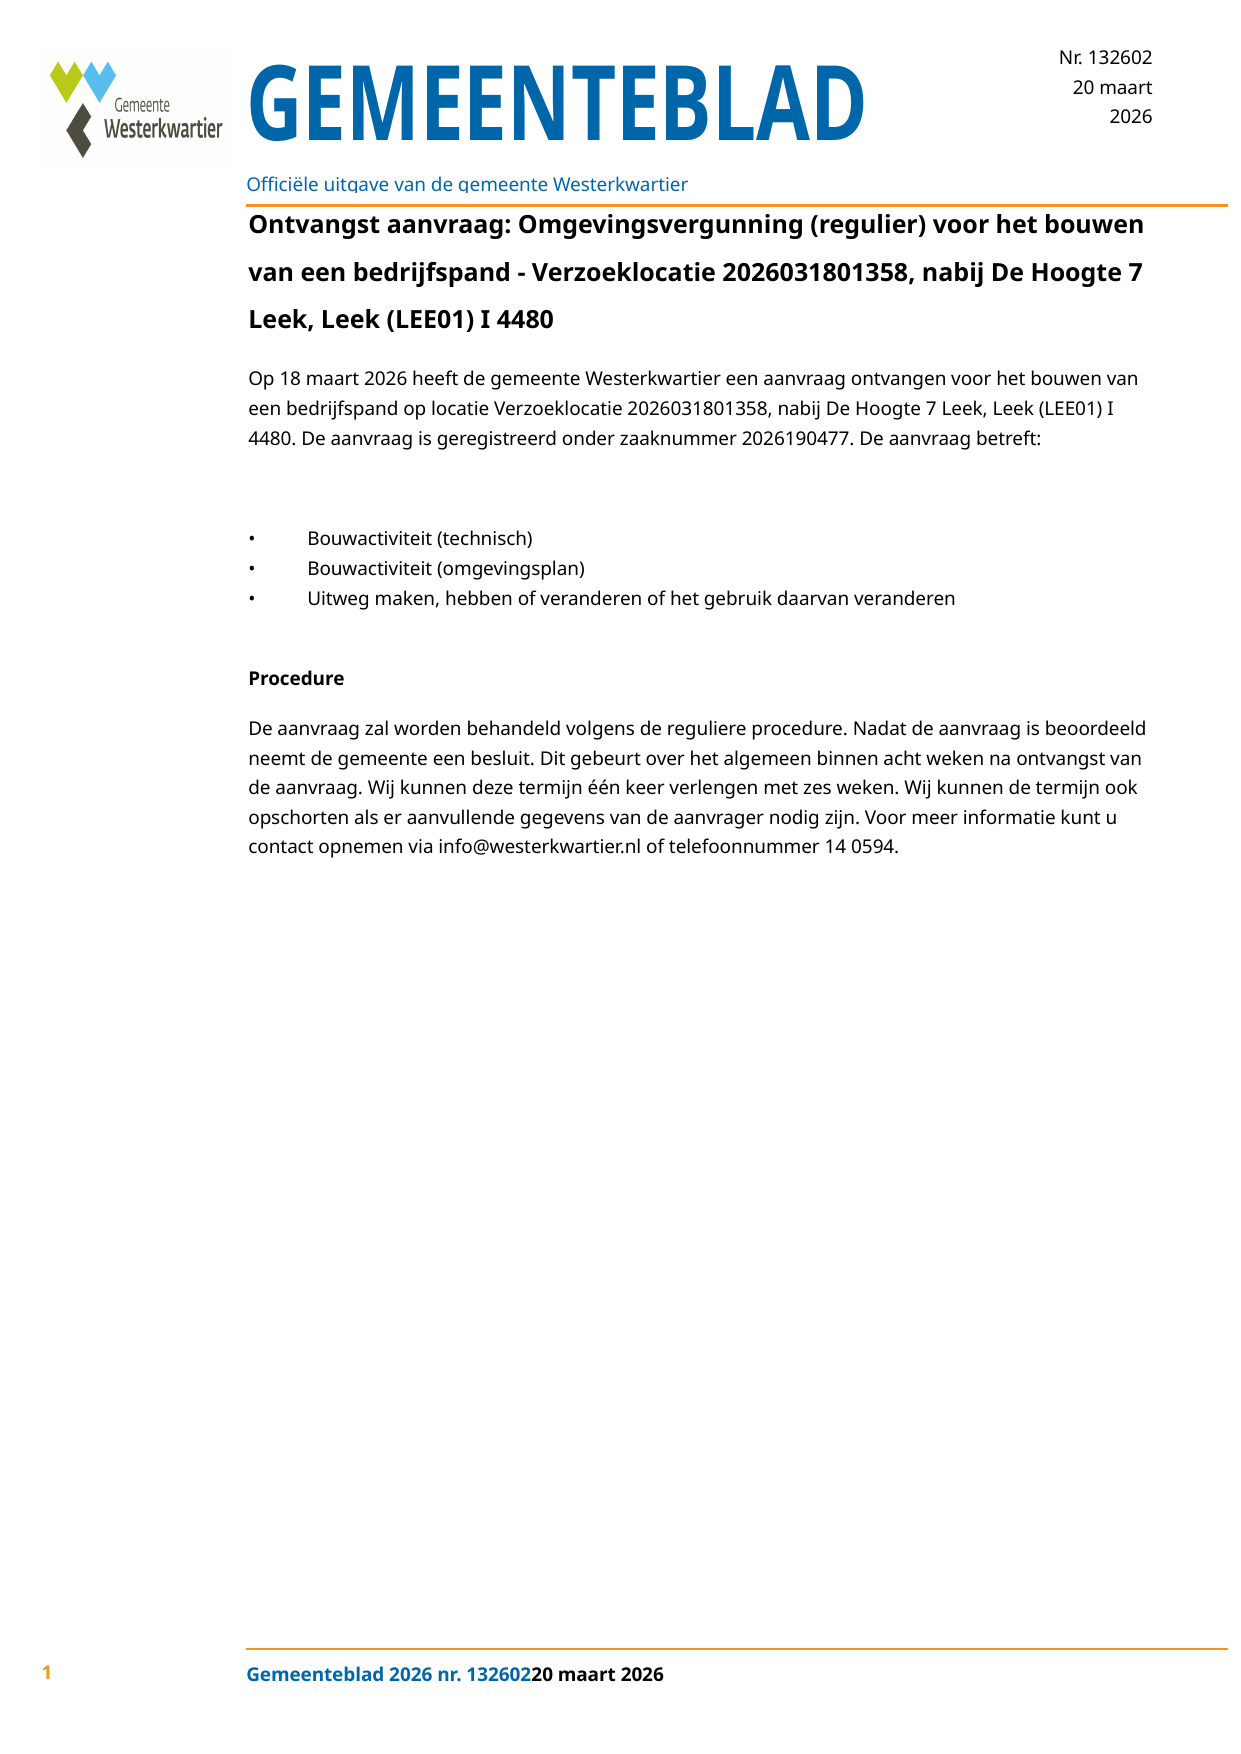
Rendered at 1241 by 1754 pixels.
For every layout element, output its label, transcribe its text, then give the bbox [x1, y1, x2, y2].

text Procedure [248, 665, 1152, 690]
list Uitweg maken, hebben of veranderen of het gebruik daarvan veranderen [248, 585, 1152, 610]
list Bouwactiviteit (technisch) [248, 526, 1152, 551]
list Bouwactiviteit (omgevingsplan) [248, 555, 1152, 581]
text Op 18 maart 2026 heeft de gemeente Westerkwartier een aanvraag ontvangen voor het bouwen van een bedrijfspand op locatie Verzoeklocatie 2026031801358, nabij De Hoogte 7 Leek, Leek (LEE01) I 4480. De aanvraag is geregistreerd onder zaaknummer 2026190477. De aanvraag betreft: [248, 366, 1152, 450]
text Ontvangst aanvraag: Omgevingsvergunning (regulier) voor het bouwen van een bedrijfspand - Verzoeklocatie 2026031801358, nabij De Hoogte 7 Leek, Leek (LEE01) I 4480 [248, 207, 1152, 336]
picture [41, 47, 231, 172]
text De aanvraag zal worden behandeld volgens de reguliere procedure. Nadat de aanvraag is beoordeeld neemt de gemeente een besluit. Dit gebeurt over het algemeen binnen acht weken na ontvangst van de aanvraag. Wij kunnen deze termijn één keer verlengen met zes weken. Wij kunnen de termijn ook opschorten als er aanvullende gegevens van de aanvrager nodig zijn. Voor meer informatie kunt u contact opnemen via info@westerkwartier.nl of telefoonnummer 14 0594. [248, 715, 1152, 859]
